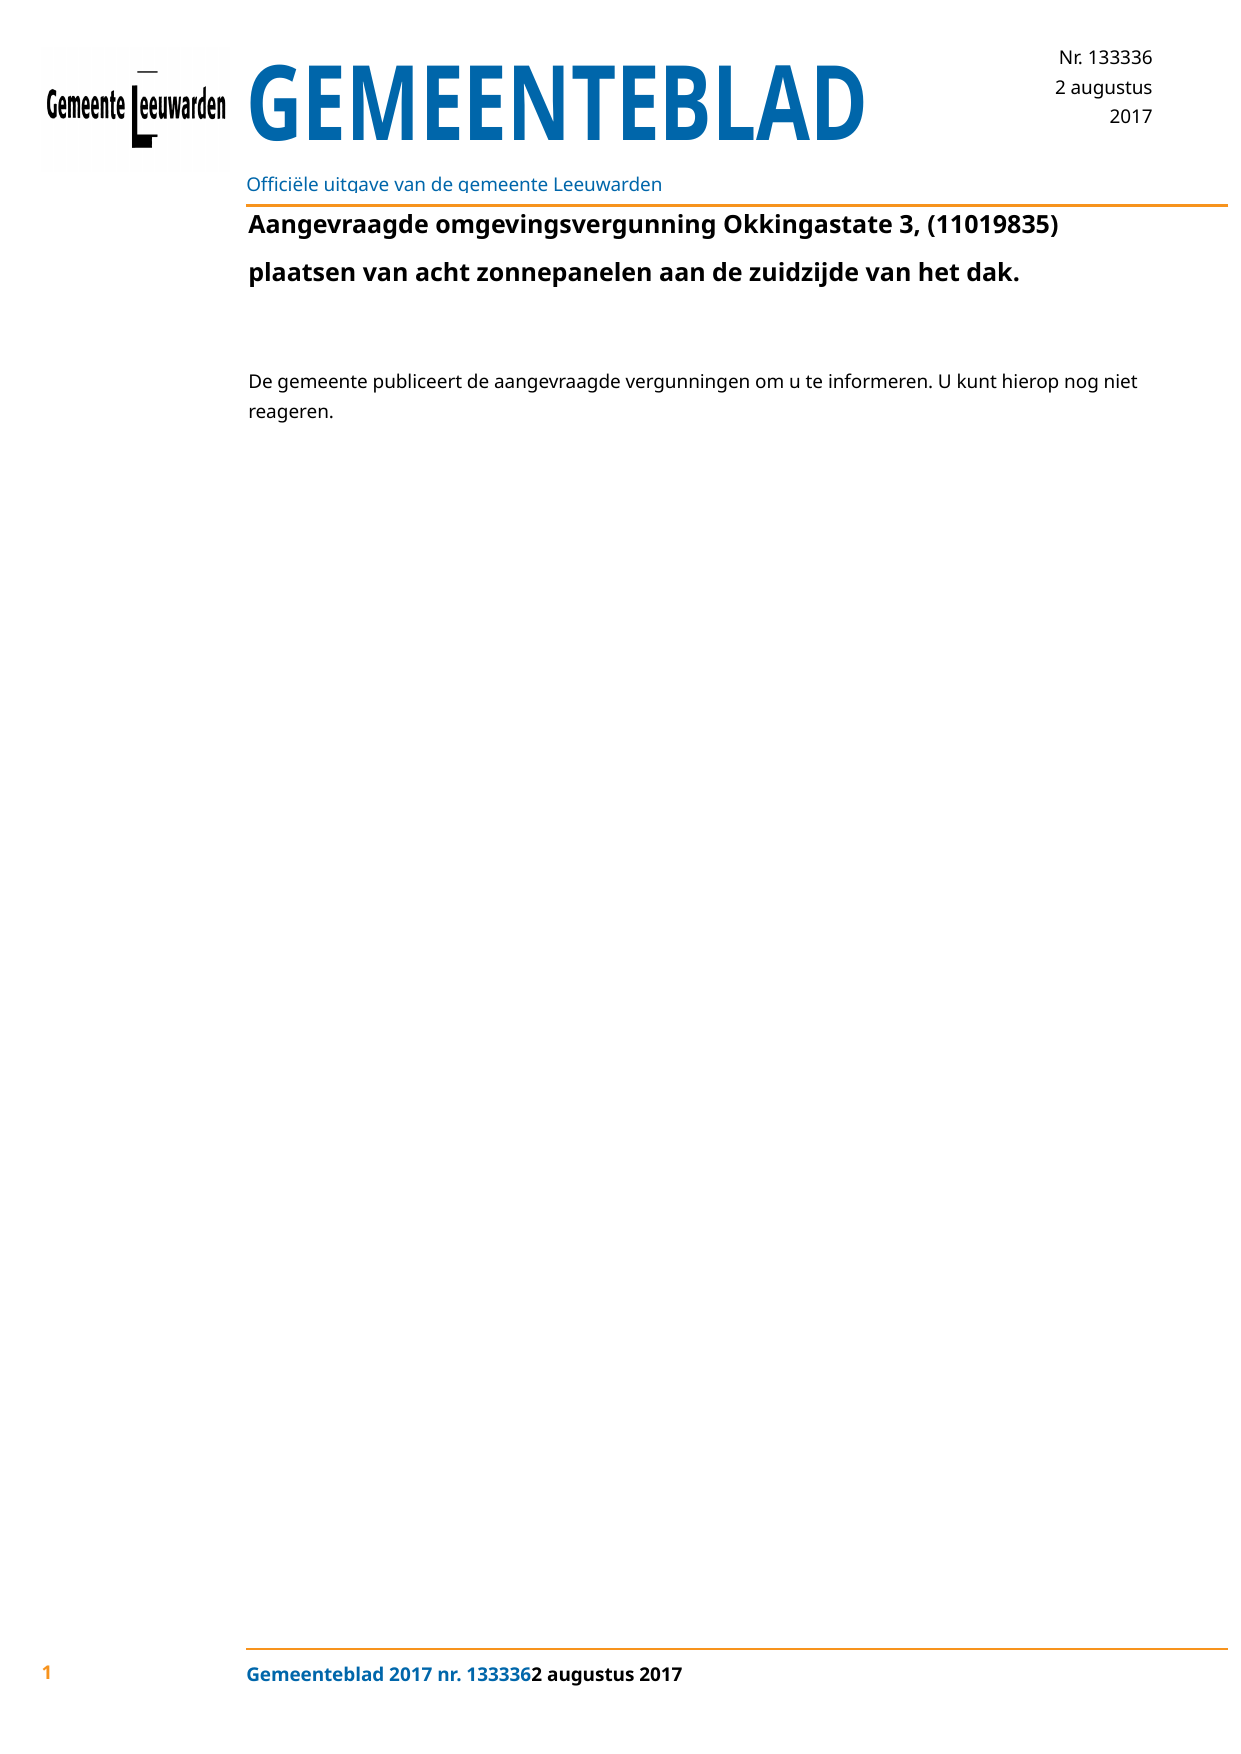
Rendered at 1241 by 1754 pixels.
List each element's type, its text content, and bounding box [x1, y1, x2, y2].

text De gemeente publiceert de aangevraagde vergunningen om u te informeren. U kunt hierop nog niet reageren. [248, 368, 1152, 424]
text Aangevraagde omgevingsvergunning Okkingastate 3, (11019835) plaatsen van acht zonnepanelen aan de zuidzijde van het dak. [248, 207, 1152, 288]
picture [41, 47, 231, 172]
